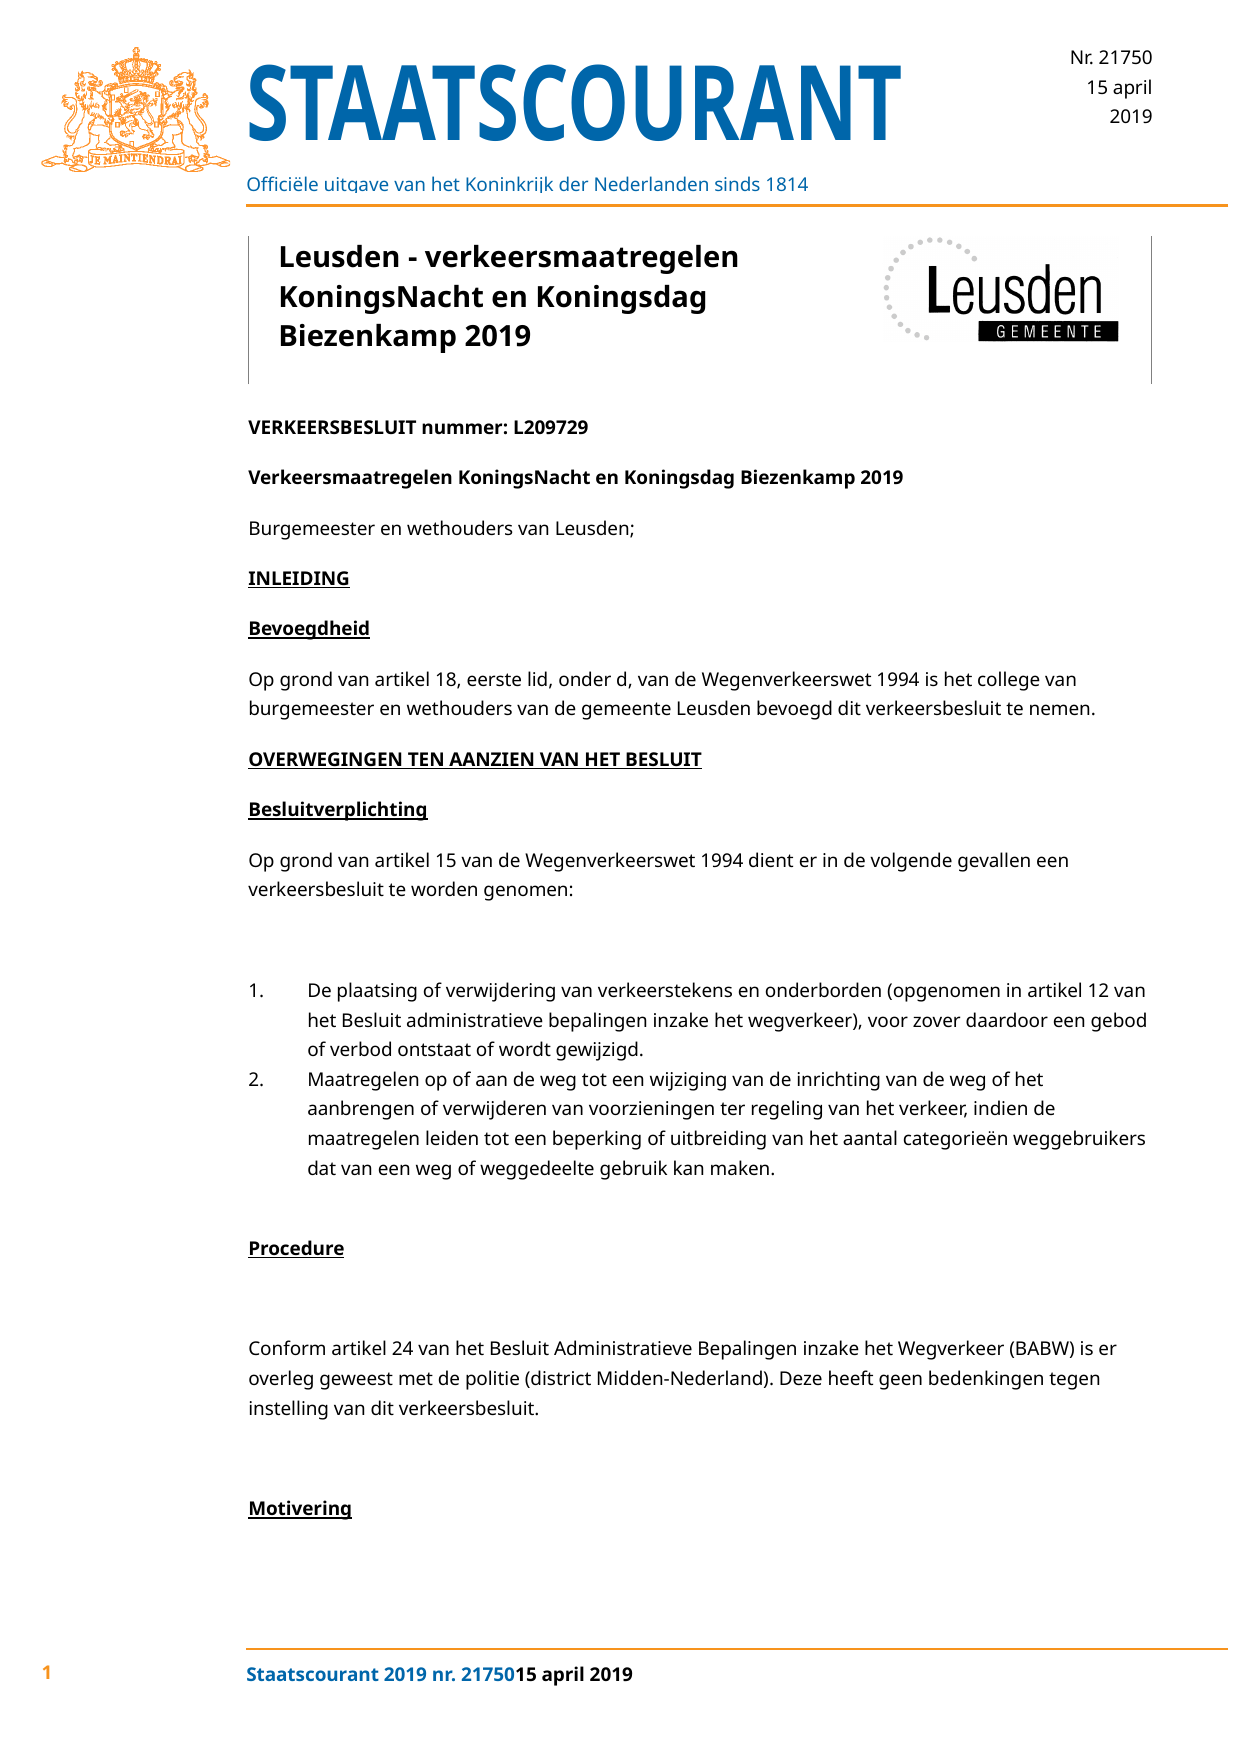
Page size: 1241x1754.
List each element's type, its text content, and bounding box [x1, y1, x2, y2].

table_header [850, 236, 1151, 384]
text Verkeersmaatregelen KoningsNacht en Koningsdag Biezenkamp 2019 [248, 464, 1152, 490]
text Conform artikel 24 van het Besluit Administratieve Bepalingen inzake het Wegverkeer (BABW) is er overleg geweest met de politie (district Midden-Nederland). Deze heeft geen bedenkingen tegen instelling van dit verkeersbesluit. [248, 1336, 1152, 1421]
picture [41, 47, 231, 172]
text Besluitverplichting [248, 796, 1152, 822]
list Maatregelen op of aan de weg tot een wijziging van de inrichting van de weg of het aanbrengen of verwijderen van voorzieningen ter regeling van het verkeer, indien de maatregelen leiden tot een beperking of uitbreiding van het aantal categorieën weggebruikers dat van een weg of weggedeelte gebruik kan maken. [248, 1066, 1152, 1181]
text Bevoegdheid [248, 616, 1152, 641]
text Op grond van artikel 15 van de Wegenverkeerswet 1994 dient er in de volgende gevallen een verkeersbesluit te worden genomen: [248, 847, 1152, 902]
text VERKEERSBESLUIT nummer: L209729 [248, 414, 1152, 440]
text INLEIDING [248, 565, 1152, 591]
text Op grond van artikel 18, eerste lid, onder d, van de Wegenverkeerswet 1994 is het college van burgemeester en wethouders van de gemeente Leusden bevoegd dit verkeersbesluit te nemen. [248, 666, 1152, 721]
text Motivering [248, 1496, 1152, 1521]
list De plaatsing of verwijdering van verkeerstekens en onderborden (opgenomen in artikel 12 van het Besluit administratieve bepalingen inzake het wegverkeer), voor zover daardoor een gebod of verbod ontstaat of wordt gewijzigd. [248, 977, 1152, 1062]
picture [882, 236, 1119, 342]
table_header Leusden - verkeersmaatregelen KoningsNacht en Koningsdag Biezenkamp 2019 [249, 236, 850, 384]
text Procedure [248, 1235, 1152, 1261]
text Burgemeester en wethouders van Leusden; [248, 515, 1152, 541]
text OVERWEGINGEN TEN AANZIEN VAN HET BESLUIT [248, 746, 1152, 772]
